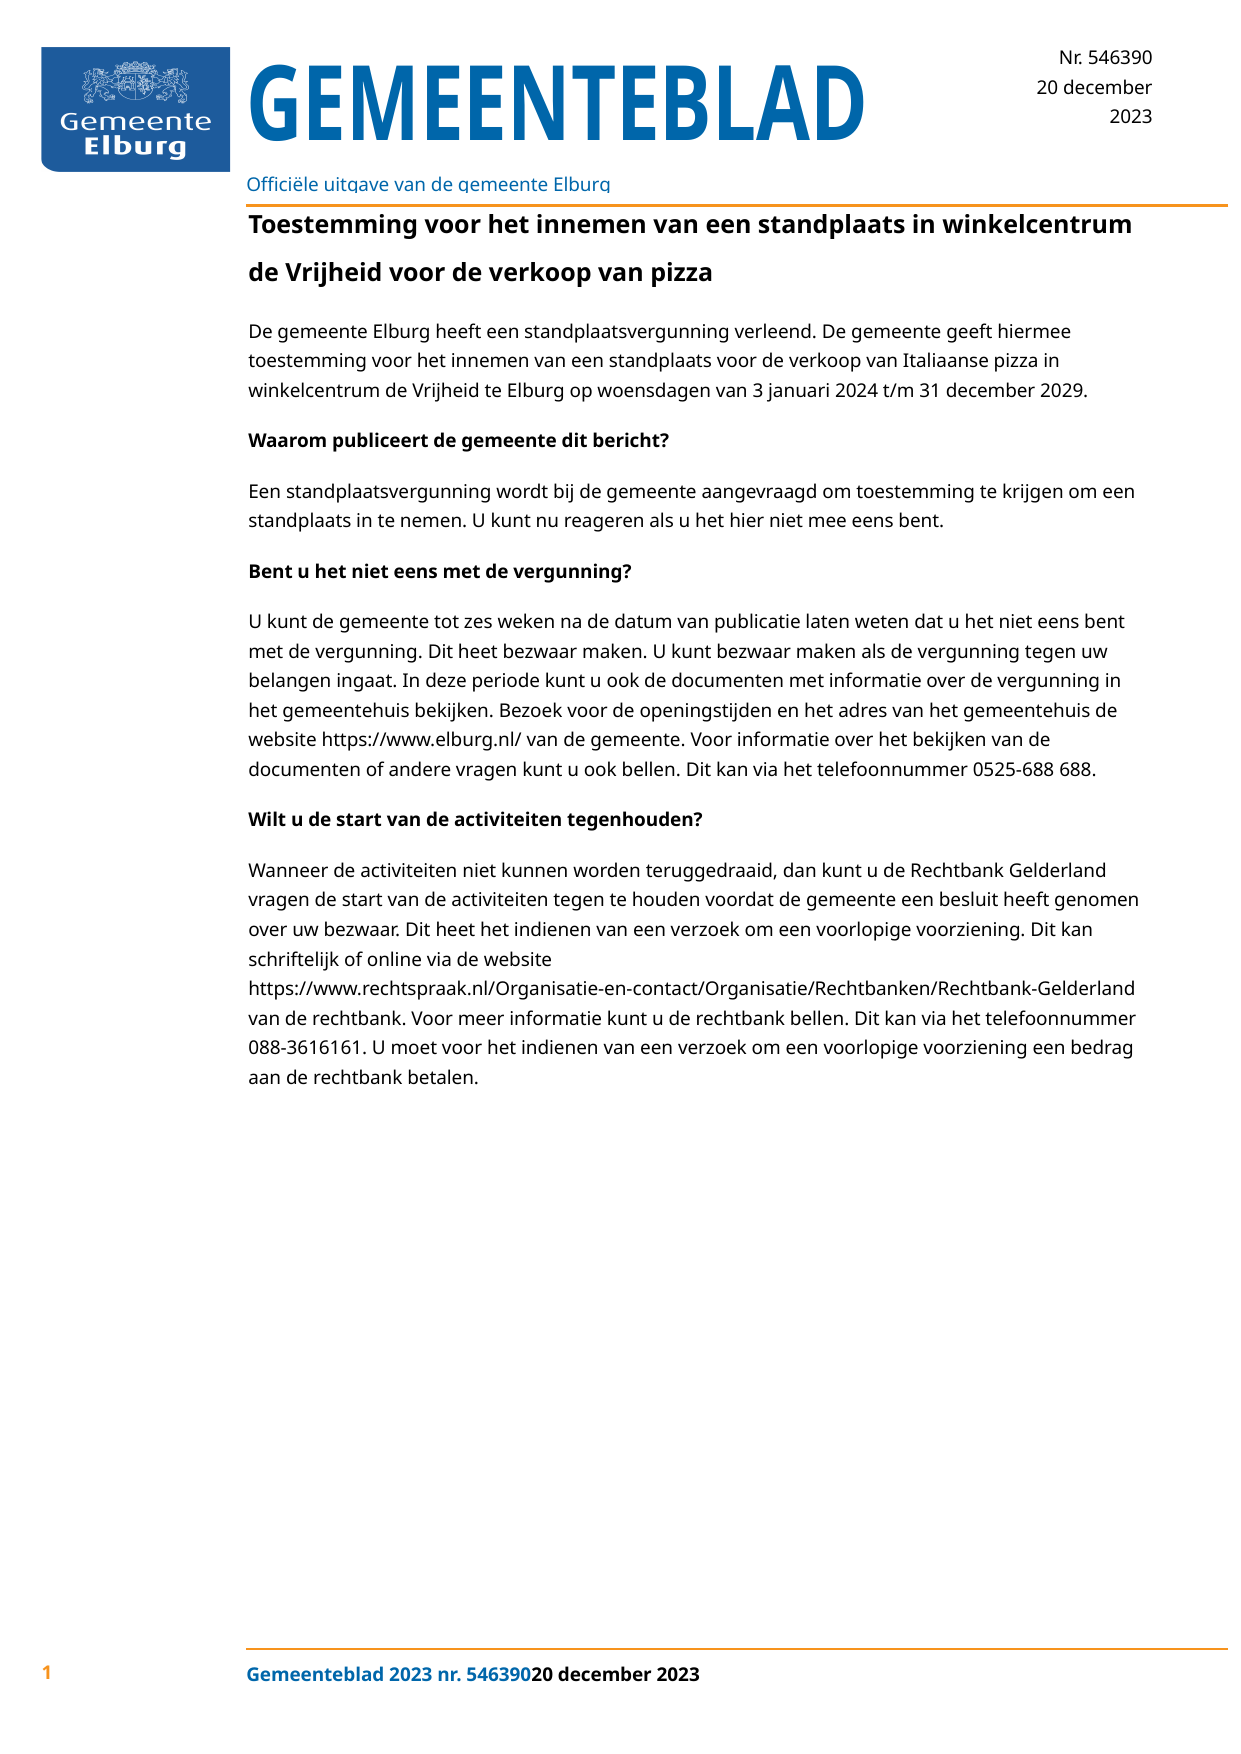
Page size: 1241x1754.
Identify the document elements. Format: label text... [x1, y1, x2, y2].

picture [41, 47, 231, 172]
text Waarom publiceert de gemeente dit bericht? [248, 427, 1152, 453]
text Toestemming voor het innemen van een standplaats in winkelcentrum de Vrijheid voor de verkoop van pizza [248, 207, 1152, 288]
text Wilt u de start van de activiteiten tegenhouden? [248, 807, 1152, 832]
text Bent u het niet eens met de vergunning? [248, 558, 1152, 584]
text Een standplaatsvergunning wordt bij de gemeente aangevraagd om toestemming te krijgen om een standplaats in te nemen. U kunt nu reageren als u het hier niet mee eens bent. [248, 478, 1152, 533]
text De gemeente Elburg heeft een standplaatsvergunning verleend. De gemeente geeft hiermee toestemming voor het innemen van een standplaats voor de verkoop van Italiaanse pizza in winkelcentrum de Vrijheid te Elburg op woensdagen van 3 januari 2024 t/m 31 december 2029. [248, 318, 1152, 403]
text Wanneer de activiteiten niet kunnen worden teruggedraaid, dan kunt u de Rechtbank Gelderland vragen de start van de activiteiten tegen te houden voordat de gemeente een besluit heeft genomen over uw bezwaar. Dit heet het indienen van een verzoek om een voorlopige voorziening. Dit kan schriftelijk of online via de website https://www.rechtspraak.nl/Organisatie-en-contact/Organisatie/Rechtbanken/Rechtbank-Gelderland van de rechtbank. Voor meer informatie kunt u de rechtbank bellen. Dit kan via het telefoonnummer 088-3616161. U moet voor het indienen van een verzoek om een voorlopige voorziening een bedrag aan de rechtbank betalen. [248, 857, 1152, 1090]
text U kunt de gemeente tot zes weken na de datum van publicatie laten weten dat u het niet eens bent met de vergunning. Dit heet bezwaar maken. U kunt bezwaar maken als de vergunning tegen uw belangen ingaat. In deze periode kunt u ook de documenten met informatie over de vergunning in het gemeentehuis bekijken. Bezoek voor de openingstijden en het adres van het gemeentehuis de website https://www.elburg.nl/ van de gemeente. Voor informatie over het bekijken van de documenten of andere vragen kunt u ook bellen. Dit kan via het telefoonnummer 0525-688 688. [248, 608, 1152, 782]
